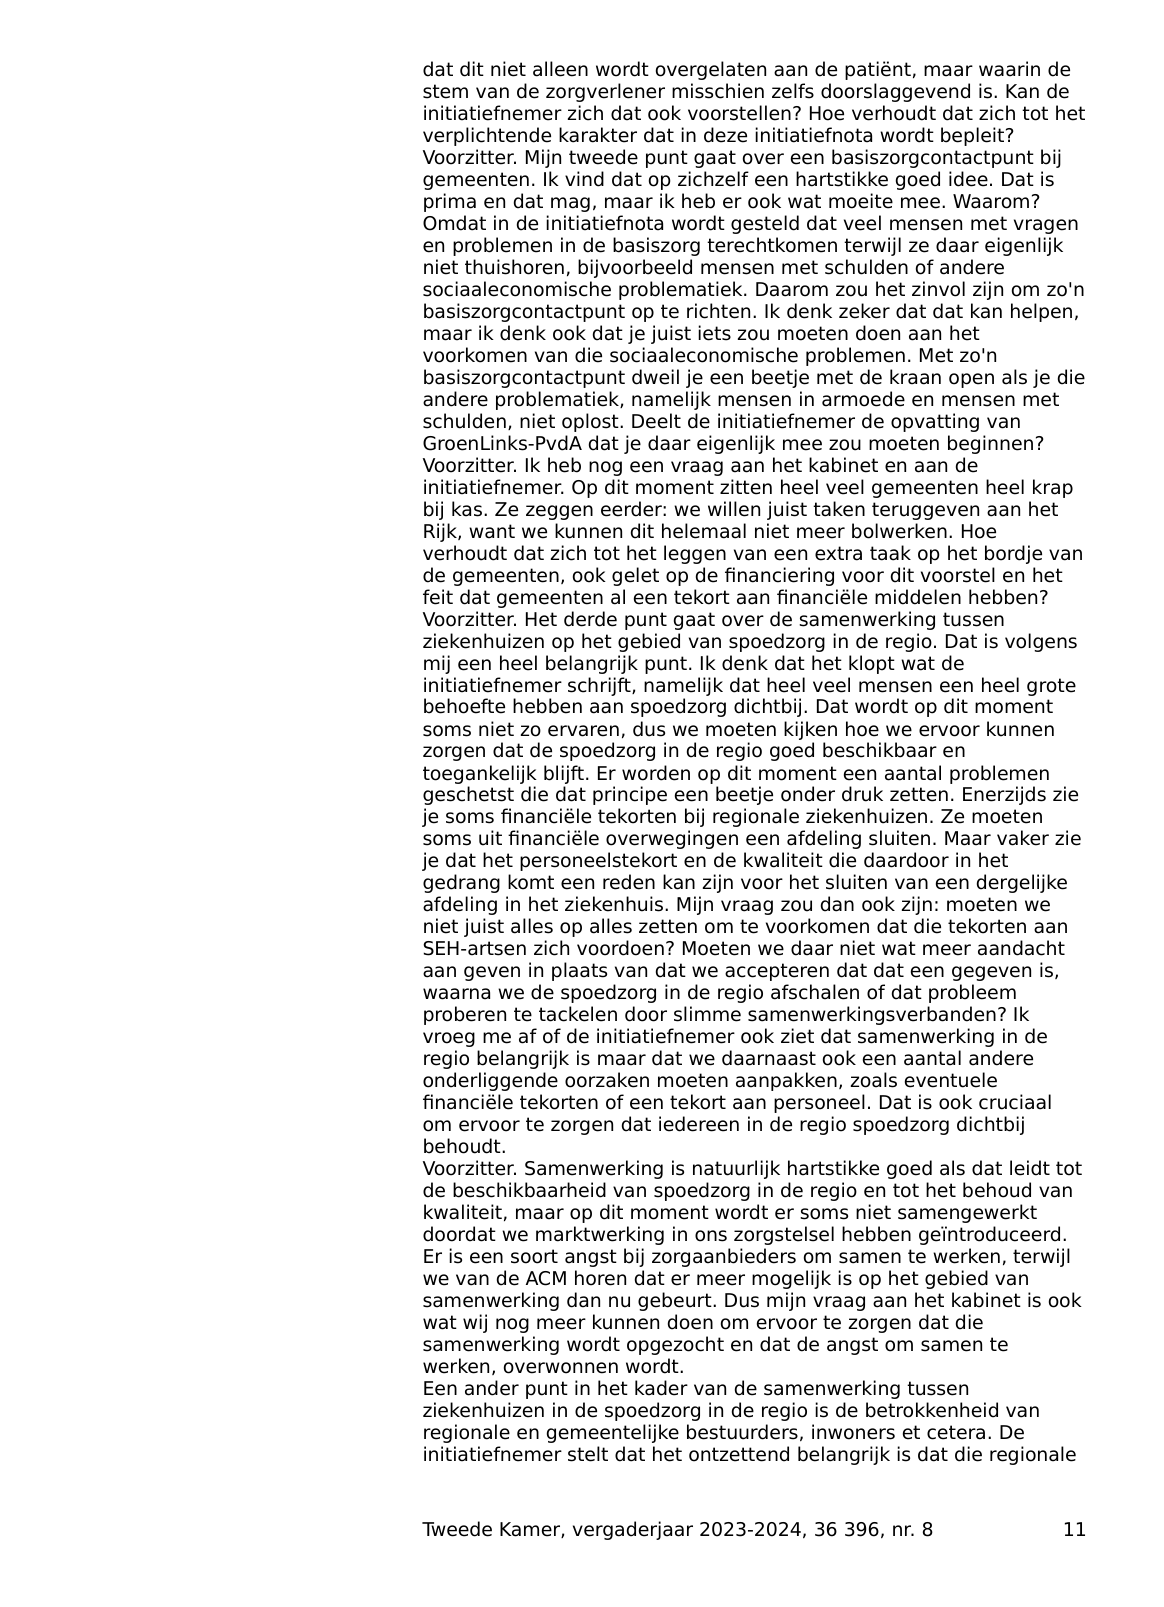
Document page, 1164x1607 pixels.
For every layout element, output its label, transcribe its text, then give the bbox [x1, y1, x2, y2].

text Voorzitter. Ik heb nog een vraag aan het kabinet en aan de initiatiefnemer. Op dit moment zitten heel veel gemeenten heel krap bij kas. Ze zeggen eerder: we willen juist taken teruggeven aan het Rijk, want we kunnen dit helemaal niet meer bolwerken. Hoe verhoudt dat zich tot het leggen van een extra taak op het bordje van de gemeenten, ook gelet op de financiering voor dit voorstel en het feit dat gemeenten al een tekort aan financiële middelen hebben? [422, 455, 1087, 608]
text Voorzitter. Mijn tweede punt gaat over een basiszorgcontactpunt bij gemeenten. Ik vind dat op zichzelf een hartstikke goed idee. Dat is prima en dat mag, maar ik heb er ook wat moeite mee. Waarom? Omdat in de initiatiefnota wordt gesteld dat veel mensen met vragen en problemen in de basiszorg terechtkomen terwijl ze daar eigenlijk niet thuishoren, bijvoorbeeld mensen met schulden of andere sociaaleconomische problematiek. Daarom zou het zinvol zijn om zo'n basiszorgcontactpunt op te richten. Ik denk zeker dat dat kan helpen, maar ik denk ook dat je juist iets zou moeten doen aan het voorkomen van die sociaaleconomische problemen. Met zo'n basiszorgcontactpunt dweil je een beetje met de kraan open als je die andere problematiek, namelijk mensen in armoede en mensen met schulden, niet oplost. Deelt de initiatiefnemer de opvatting van GroenLinks-PvdA dat je daar eigenlijk mee zou moeten beginnen? [422, 147, 1087, 455]
text Een ander punt in het kader van de samenwerking tussen ziekenhuizen in de spoedzorg in de regio is de betrokkenheid van regionale en gemeentelijke bestuurders, inwoners et cetera. De initiatiefnemer stelt dat het ontzettend belangrijk is dat die regionale [422, 1378, 1087, 1466]
text dat dit niet alleen wordt overgelaten aan de patiënt, maar waarin de stem van de zorgverlener misschien zelfs doorslaggevend is. Kan de initiatiefnemer zich dat ook voorstellen? Hoe verhoudt dat zich tot het verplichtende karakter dat in deze initiatiefnota wordt bepleit? [422, 59, 1087, 147]
text Voorzitter. Samenwerking is natuurlijk hartstikke goed als dat leidt tot de beschikbaarheid van spoedzorg in de regio en tot het behoud van kwaliteit, maar op dit moment wordt er soms niet samengewerkt doordat we marktwerking in ons zorgstelsel hebben geïntroduceerd. Er is een soort angst bij zorgaanbieders om samen te werken, terwijl we van de ACM horen dat er meer mogelijk is op het gebied van samenwerking dan nu gebeurt. Dus mijn vraag aan het kabinet is ook wat wij nog meer kunnen doen om ervoor te zorgen dat die samenwerking wordt opgezocht en dat de angst om samen te werken, overwonnen wordt. [422, 1158, 1087, 1378]
text Voorzitter. Het derde punt gaat over de samenwerking tussen ziekenhuizen op het gebied van spoedzorg in de regio. Dat is volgens mij een heel belangrijk punt. Ik denk dat het klopt wat de initiatiefnemer schrijft, namelijk dat heel veel mensen een heel grote behoefte hebben aan spoedzorg dichtbij. Dat wordt op dit moment soms niet zo ervaren, dus we moeten kijken hoe we ervoor kunnen zorgen dat de spoedzorg in de regio goed beschikbaar en toegankelijk blijft. Er worden op dit moment een aantal problemen geschetst die dat principe een beetje onder druk zetten. Enerzijds zie je soms financiële tekorten bij regionale ziekenhuizen. Ze moeten soms uit financiële overwegingen een afdeling sluiten. Maar vaker zie je dat het personeelstekort en de kwaliteit die daardoor in het gedrang komt een reden kan zijn voor het sluiten van een dergelijke afdeling in het ziekenhuis. Mijn vraag zou dan ook zijn: moeten we niet juist alles op alles zetten om te voorkomen dat die tekorten aan SEH-artsen zich voordoen? Moeten we daar niet wat meer aandacht aan geven in plaats van dat we accepteren dat dat een gegeven is, waarna we de spoedzorg in de regio afschalen of dat probleem proberen te tackelen door slimme samenwerkingsverbanden? Ik vroeg me af of de initiatiefnemer ook ziet dat samenwerking in de regio belangrijk is maar dat we daarnaast ook een aantal andere onderliggende oorzaken moeten aanpakken, zoals eventuele financiële tekorten of een tekort aan personeel. Dat is ook cruciaal om ervoor te zorgen dat iedereen in de regio spoedzorg dichtbij behoudt. [422, 608, 1087, 1158]
